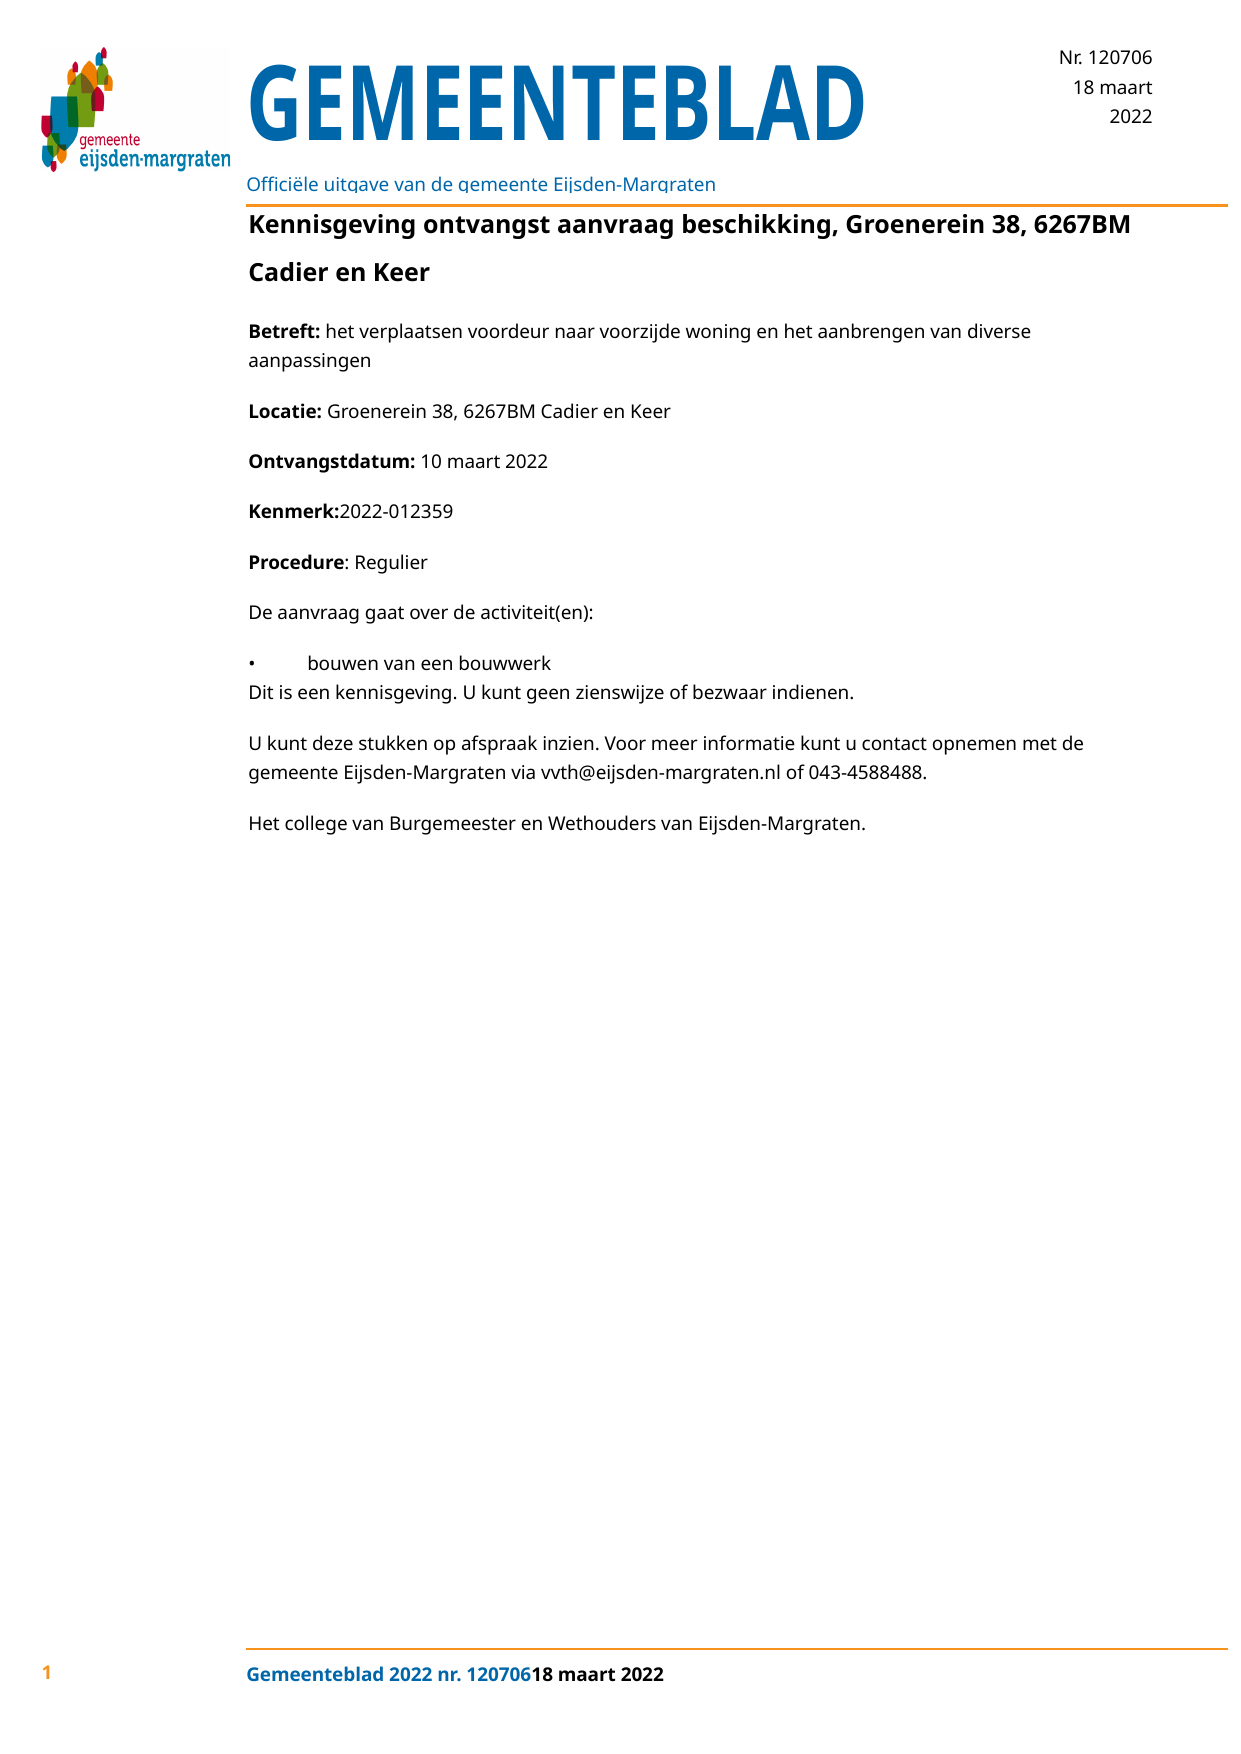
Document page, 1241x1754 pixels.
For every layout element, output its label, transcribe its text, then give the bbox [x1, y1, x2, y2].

text Betreft: het verplaatsen voordeur naar voorzijde woning en het aanbrengen van diverse aanpassingen [248, 318, 1152, 373]
text U kunt deze stukken op afspraak inzien. Voor meer informatie kunt u contact opnemen met de gemeente Eijsden-Margraten via vvth@eijsden-margraten.nl of 043-4588488. [248, 730, 1152, 785]
picture [41, 47, 231, 172]
text Het college van Burgemeester en Wethouders van Eijsden-Margraten. [248, 810, 1152, 836]
text Dit is een kennisgeving. U kunt geen zienswijze of bezwaar indienen. [248, 679, 1152, 705]
text De aanvraag gaat over de activiteit(en): [248, 599, 1152, 625]
text Procedure: Regulier [248, 549, 1152, 575]
text Kennisgeving ontvangst aanvraag beschikking, Groenerein 38, 6267BM Cadier en Keer [248, 207, 1152, 288]
text Ontvangstdatum: 10 maart 2022 [248, 448, 1152, 474]
text Locatie: Groenerein 38, 6267BM Cadier en Keer [248, 398, 1152, 424]
text Kenmerk:2022-012359 [248, 499, 1152, 524]
list bouwen van een bouwwerk [248, 650, 1152, 676]
